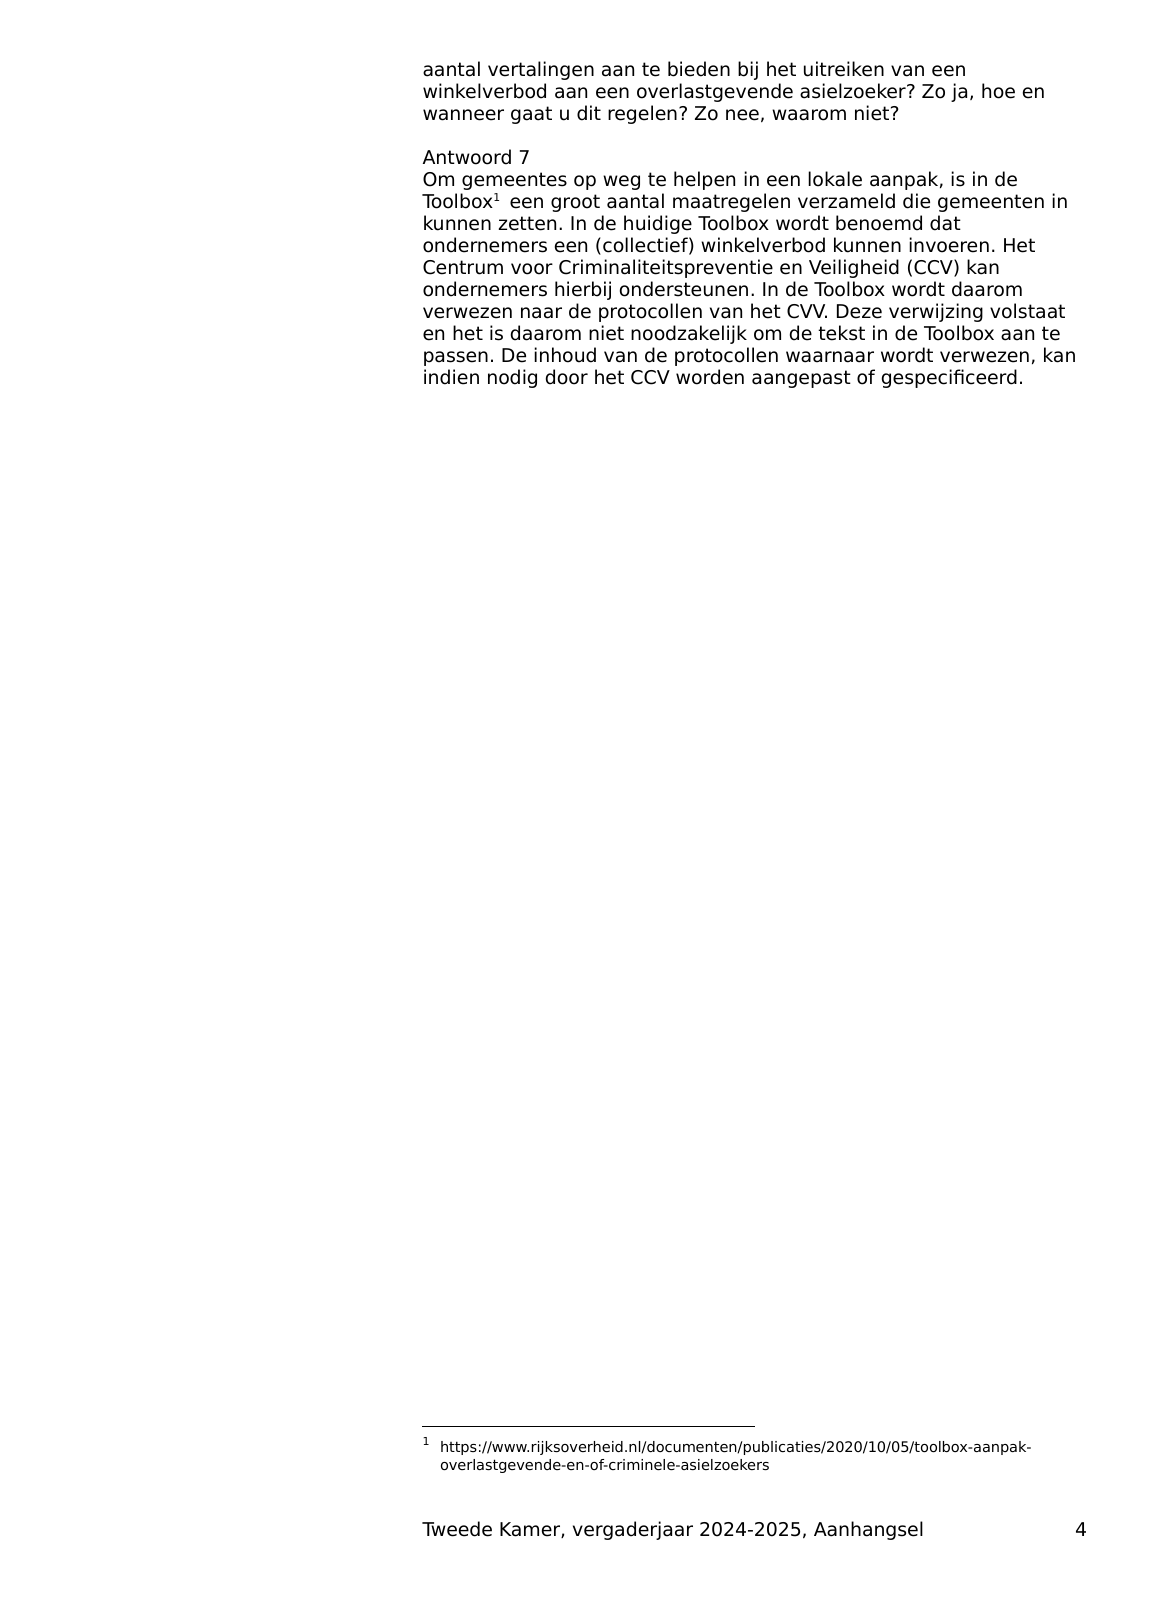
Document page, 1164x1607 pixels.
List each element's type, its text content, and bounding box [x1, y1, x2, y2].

text https://www.rijksoverheid.nl/documenten/publicaties/2020/10/05/toolbox-aanpak-overlastgevende-en-of-criminele-asielzoekers [422, 1435, 1087, 1474]
text Antwoord 7 [422, 147, 1087, 169]
text Om gemeentes op weg te helpen in een lokale aanpak, is in de Toolbox een groot aantal maatregelen verzameld die gemeenten in kunnen zetten. In de huidige Toolbox wordt benoemd dat ondernemers een (collectief) winkelverbod kunnen invoeren. Het Centrum voor Criminaliteitspreventie en Veiligheid (CCV) kan ondernemers hierbij ondersteunen. In de Toolbox wordt daarom verwezen naar de protocollen van het CVV. Deze verwijzing volstaat en het is daarom niet noodzakelijk om de tekst in de Toolbox aan te passen. De inhoud van de protocollen waarnaar wordt verwezen, kan indien nodig door het CCV worden aangepast of gespecificeerd. [422, 169, 1087, 389]
text aantal vertalingen aan te bieden bij het uitreiken van een winkelverbod aan een overlastgevende asielzoeker? Zo ja, hoe en wanneer gaat u dit regelen? Zo nee, waarom niet? [422, 59, 1087, 125]
